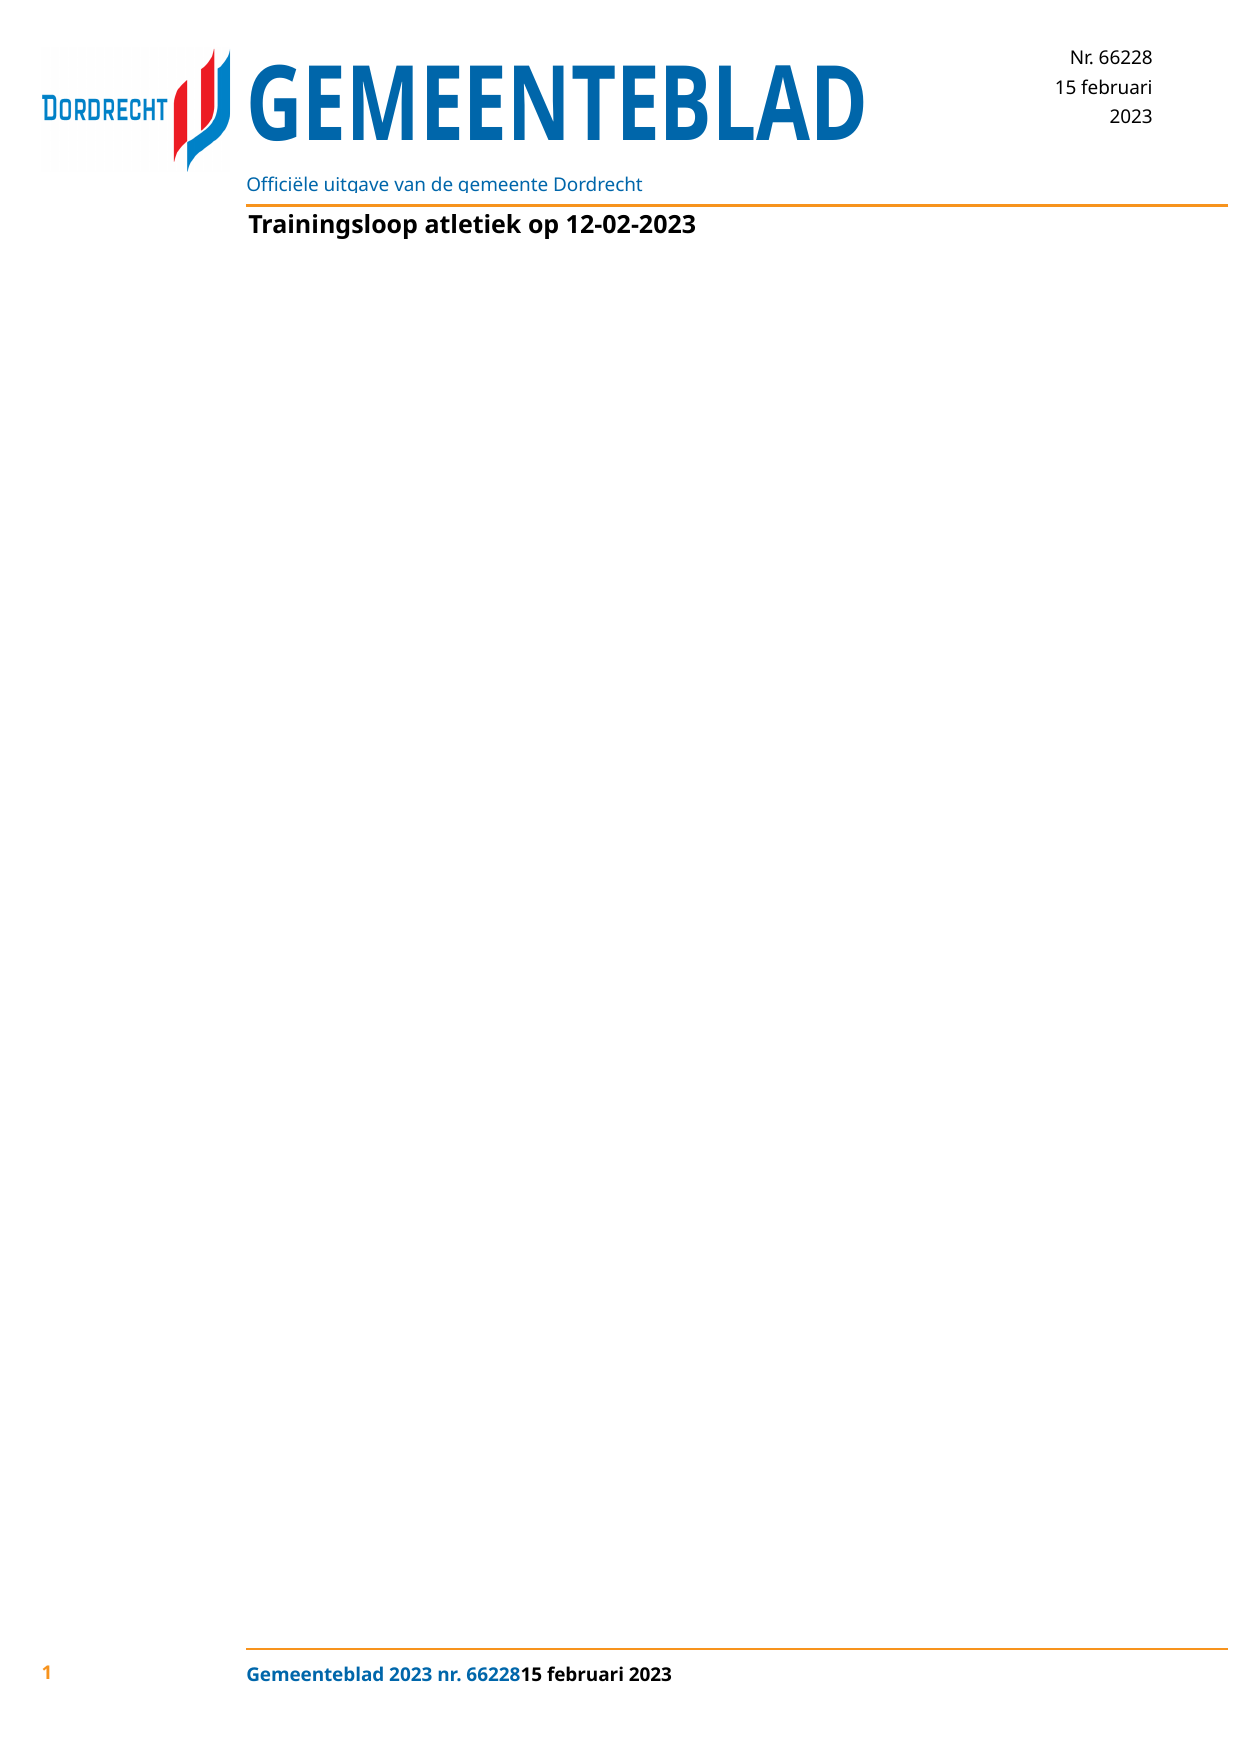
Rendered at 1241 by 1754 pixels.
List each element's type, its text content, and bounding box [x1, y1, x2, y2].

picture [41, 47, 231, 172]
text Trainingsloop atletiek op 12-02-2023 [248, 207, 1152, 241]
